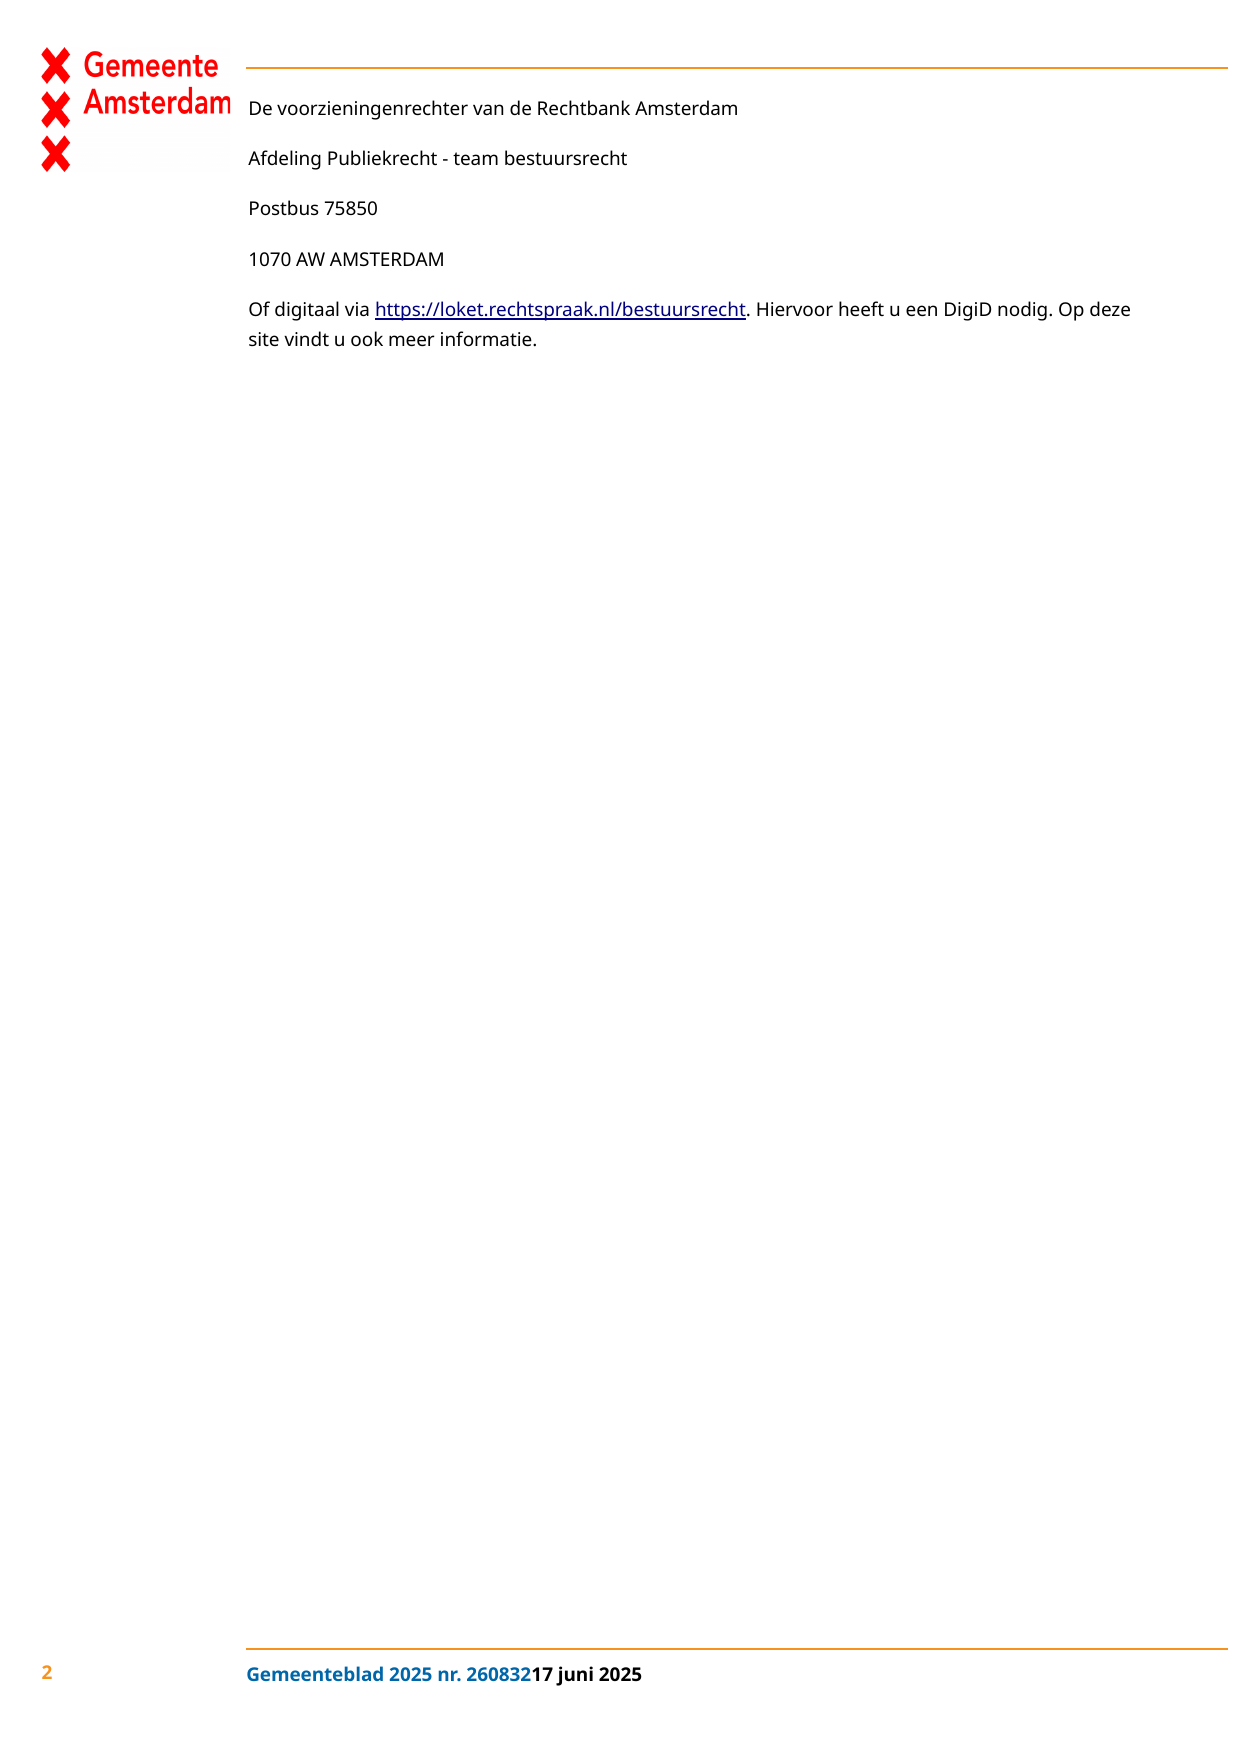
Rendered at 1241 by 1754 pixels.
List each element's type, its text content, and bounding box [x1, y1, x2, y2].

picture [41, 47, 231, 172]
text 1070 AW AMSTERDAM [248, 246, 1152, 272]
text Of digitaal via https://loket.rechtspraak.nl/bestuursrecht. Hiervoor heeft u een DigiD nodig. Op deze site vindt u ook meer informatie. [248, 296, 1152, 352]
text Afdeling Publiekrecht - team bestuursrecht [248, 145, 1152, 171]
text Postbus 75850 [248, 196, 1152, 221]
text De voorzieningenrechter van de Rechtbank Amsterdam [248, 95, 1152, 121]
